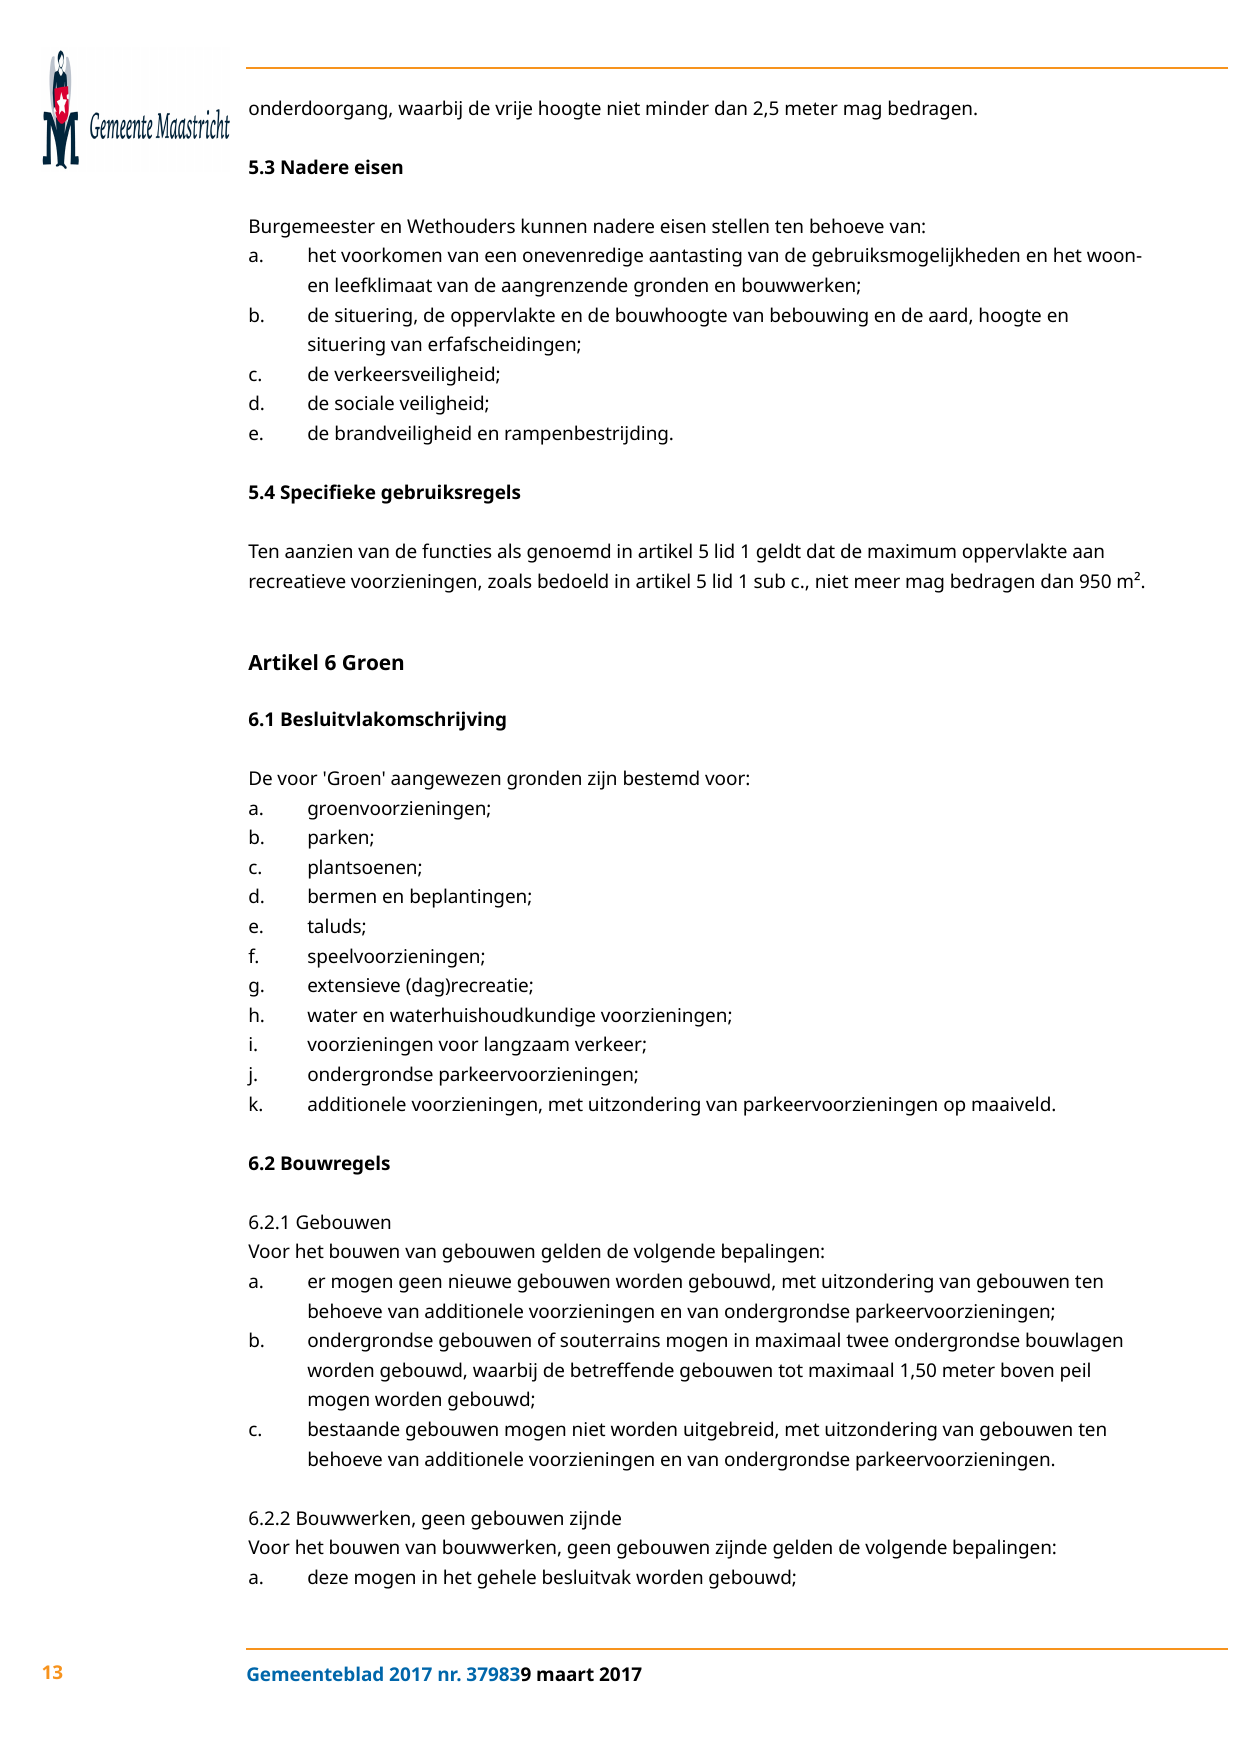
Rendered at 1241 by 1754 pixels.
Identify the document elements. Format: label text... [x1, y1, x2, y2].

text De voor 'Groen' aangewezen gronden zijn bestemd voor: [248, 765, 1152, 791]
list de verkeersveiligheid; [248, 361, 1152, 387]
list plantsoenen; [248, 854, 1152, 880]
text Artikel 6 Groen [248, 648, 1152, 677]
text Voor het bouwen van bouwwerken, geen gebouwen zijnde gelden de volgende bepalingen: [248, 1534, 1152, 1560]
text Burgemeester en Wethouders kunnen nadere eisen stellen ten behoeve van: [248, 213, 1152, 239]
list ondergrondse gebouwen of souterrains mogen in maximaal twee ondergrondse bouwlagen worden gebouwd, waarbij de betreffende gebouwen tot maximaal 1,50 meter boven peil mogen worden gebouwd; [248, 1327, 1152, 1412]
list de sociale veiligheid; [248, 391, 1152, 416]
text 5.3 Nadere eisen [248, 154, 1152, 180]
text 6.2 Bouwregels [248, 1150, 1152, 1176]
list de situering, de oppervlakte en de bouwhoogte van bebouwing en de aard, hoogte en situering van erfafscheidingen; [248, 302, 1152, 357]
list speelvoorzieningen; [248, 943, 1152, 968]
list groenvoorzieningen; [248, 795, 1152, 821]
text Ten aanzien van de functies als genoemd in artikel 5 lid 1 geldt dat de maximum oppervlakte aan recreatieve voorzieningen, zoals bedoeld in artikel 5 lid 1 sub c., niet meer mag bedragen dan 950 m². [248, 538, 1152, 594]
list deze mogen in het gehele besluitvak worden gebouwd; [248, 1564, 1152, 1590]
text 6.1 Besluitvlakomschrijving [248, 706, 1152, 732]
text 6.2.1 Gebouwen [248, 1209, 1152, 1235]
list voorzieningen voor langzaam verkeer; [248, 1032, 1152, 1057]
text onderdoorgang, waarbij de vrije hoogte niet minder dan 2,5 meter mag bedragen. [248, 95, 1152, 121]
text 6.2.2 Bouwwerken, geen gebouwen zijnde [248, 1505, 1152, 1531]
list ondergrondse parkeervoorzieningen; [248, 1061, 1152, 1087]
list het voorkomen van een onevenredige aantasting van de gebruiksmogelijkheden en het woon- en leefklimaat van de aangrenzende gronden en bouwwerken; [248, 243, 1152, 298]
list bestaande gebouwen mogen niet worden uitgebreid, met uitzondering van gebouwen ten behoeve van additionele voorzieningen en van ondergrondse parkeervoorzieningen. [248, 1416, 1152, 1471]
list additionele voorzieningen, met uitzondering van parkeervoorzieningen op maaiveld. [248, 1091, 1152, 1116]
list er mogen geen nieuwe gebouwen worden gebouwd, met uitzondering van gebouwen ten behoeve van additionele voorzieningen en van ondergrondse parkeervoorzieningen; [248, 1268, 1152, 1323]
list bermen en beplantingen; [248, 884, 1152, 909]
list parken; [248, 824, 1152, 850]
list de brandveiligheid en rampenbestrijding. [248, 420, 1152, 446]
text 5.4 Specifieke gebruiksregels [248, 479, 1152, 505]
list water en waterhuishoudkundige voorzieningen; [248, 1002, 1152, 1028]
list extensieve (dag)recreatie; [248, 972, 1152, 998]
text Voor het bouwen van gebouwen gelden de volgende bepalingen: [248, 1239, 1152, 1264]
list taluds; [248, 913, 1152, 939]
picture [41, 47, 231, 172]
